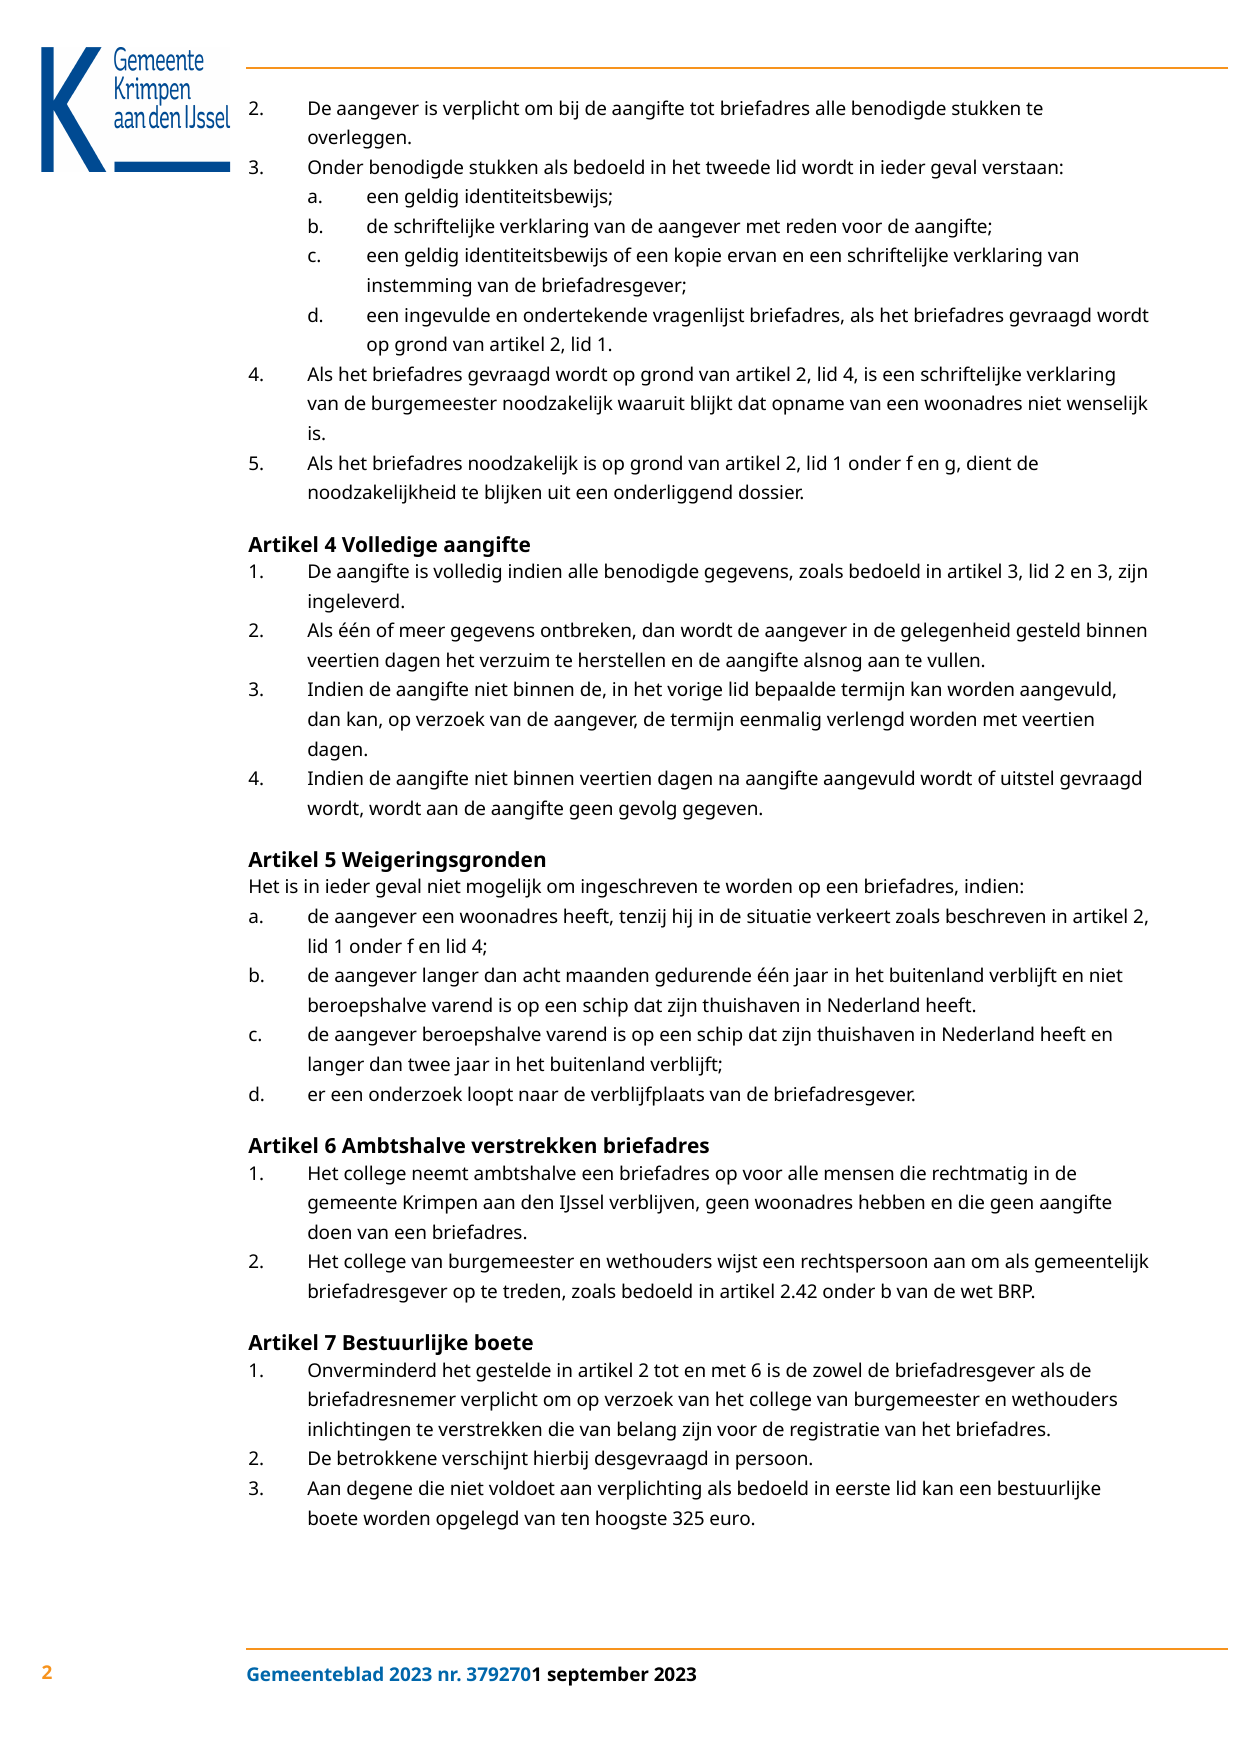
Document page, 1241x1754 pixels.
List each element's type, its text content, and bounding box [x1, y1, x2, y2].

list De betrokkene verschijnt hierbij desgevraagd in persoon. [248, 1446, 1152, 1471]
list de aangever een woonadres heeft, tenzij hij in de situatie verkeert zoals beschreven in artikel 2, lid 1 onder f en lid 4; [248, 903, 1152, 959]
list een ingevulde en ondertekende vragenlijst briefadres, als het briefadres gevraagd wordt op grond van artikel 2, lid 1. [307, 302, 1152, 357]
list Als één of meer gegevens ontbreken, dan wordt de aangever in de gelegenheid gesteld binnen veertien dagen het verzuim te herstellen en de aangifte alsnog aan te vullen. [248, 617, 1152, 673]
text Artikel 6 Ambtshalve verstrekken briefadres [248, 1131, 1152, 1160]
list Als het briefadres noodzakelijk is op grond van artikel 2, lid 1 onder f en g, dient de noodzakelijkheid te blijken uit een onderliggend dossier. [248, 450, 1152, 505]
list Het college van burgemeester en wethouders wijst een rechtspersoon aan om als gemeentelijk briefadresgever op te treden, zoals bedoeld in artikel 2.42 onder b van de wet BRP. [248, 1248, 1152, 1304]
text Het is in ieder geval niet mogelijk om ingeschreven te worden op een briefadres, indien: [248, 874, 1152, 899]
list de aangever beroepshalve varend is op een schip dat zijn thuishaven in Nederland heeft en langer dan twee jaar in het buitenland verblijft; [248, 1022, 1152, 1077]
text Artikel 7 Bestuurlijke boete [248, 1328, 1152, 1357]
list Onder benodigde stukken als bedoeld in het tweede lid wordt in ieder geval verstaan: [248, 154, 1152, 180]
list De aangever is verplicht om bij de aangifte tot briefadres alle benodigde stukken te overleggen. [248, 95, 1152, 150]
list de aangever langer dan acht maanden gedurende één jaar in het buitenland verblijft en niet beroepshalve varend is op een schip dat zijn thuishaven in Nederland heeft. [248, 962, 1152, 1018]
text Artikel 5 Weigeringsgronden [248, 845, 1152, 874]
list Aan degene die niet voldoet aan verplichting als bedoeld in eerste lid kan een bestuurlijke boete worden opgelegd van ten hoogste 325 euro. [248, 1475, 1152, 1531]
text Artikel 4 Volledige aangifte [248, 530, 1152, 558]
list De aangifte is volledig indien alle benodigde gegevens, zoals bedoeld in artikel 3, lid 2 en 3, zijn ingeleverd. [248, 558, 1152, 613]
list Indien de aangifte niet binnen veertien dagen na aangifte aangevuld wordt of uitstel gevraagd wordt, wordt aan de aangifte geen gevolg gegeven. [248, 765, 1152, 821]
list Het college neemt ambtshalve een briefadres op voor alle mensen die rechtmatig in de gemeente Krimpen aan den IJssel verblijven, geen woonadres hebben en die geen aangifte doen van een briefadres. [248, 1160, 1152, 1244]
list een geldig identiteitsbewijs of een kopie ervan en een schriftelijke verklaring van instemming van de briefadresgever; [307, 243, 1152, 298]
picture [41, 47, 231, 172]
list Onverminderd het gestelde in artikel 2 tot en met 6 is de zowel de briefadresgever als de briefadresnemer verplicht om op verzoek van het college van burgemeester en wethouders inlichtingen te verstrekken die van belang zijn voor de registratie van het briefadres. [248, 1357, 1152, 1442]
list een geldig identiteitsbewijs; [307, 183, 1152, 209]
list de schriftelijke verklaring van de aangever met reden voor de aangifte; [307, 213, 1152, 239]
list Als het briefadres gevraagd wordt op grond van artikel 2, lid 4, is een schriftelijke verklaring van de burgemeester noodzakelijk waaruit blijkt dat opname van een woonadres niet wenselijk is. [248, 361, 1152, 446]
list Indien de aangifte niet binnen de, in het vorige lid bepaalde termijn kan worden aangevuld, dan kan, op verzoek van de aangever, de termijn eenmalig verlengd worden met veertien dagen. [248, 677, 1152, 761]
list er een onderzoek loopt naar de verblijfplaats van de briefadresgever. [248, 1081, 1152, 1107]
